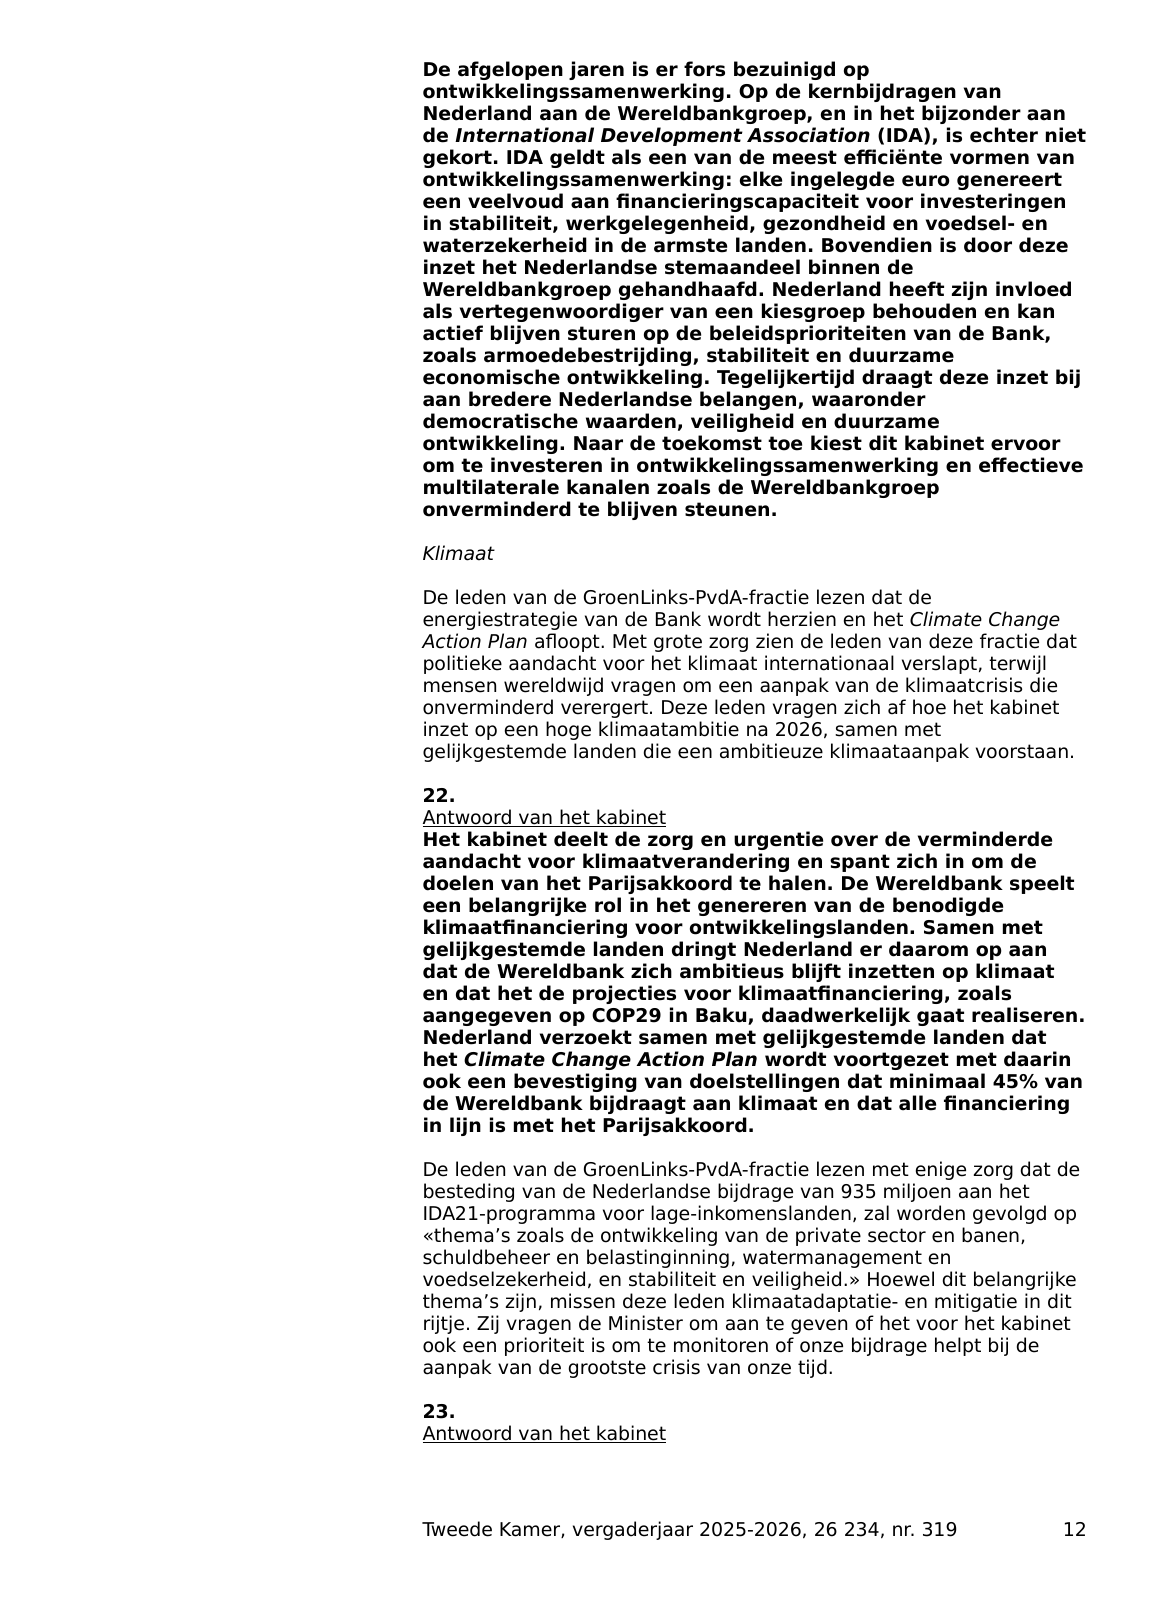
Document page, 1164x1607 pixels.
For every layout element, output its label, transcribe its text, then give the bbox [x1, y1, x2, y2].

text De leden van de GroenLinks-PvdA-fractie lezen dat de energiestrategie van de Bank wordt herzien en het Climate Change Action Plan afloopt. Met grote zorg zien de leden van deze fractie dat politieke aandacht voor het klimaat internationaal verslapt, terwijl mensen wereldwijd vragen om een aanpak van de klimaatcrisis die onverminderd verergert. Deze leden vragen zich af hoe het kabinet inzet op een hoge klimaatambitie na 2026, samen met gelijkgestemde landen die een ambitieuze klimaataanpak voorstaan. [422, 587, 1087, 763]
text Antwoord van het kabinet [422, 1423, 1087, 1445]
text Antwoord van het kabinet [422, 807, 1087, 829]
text Het kabinet deelt de zorg en urgentie over de verminderde aandacht voor klimaatverandering en spant zich in om de doelen van het Parijsakkoord te halen. De Wereldbank speelt een belangrijke rol in het genereren van de benodigde klimaatfinanciering voor ontwikkelingslanden. Samen met gelijkgestemde landen dringt Nederland er daarom op aan dat de Wereldbank zich ambitieus blijft inzetten op klimaat en dat het de projecties voor klimaatfinanciering, zoals aangegeven op COP29 in Baku, daadwerkelijk gaat realiseren. Nederland verzoekt samen met gelijkgestemde landen dat het Climate Change Action Plan wordt voortgezet met daarin ook een bevestiging van doelstellingen dat minimaal 45% van de Wereldbank bijdraagt aan klimaat en dat alle financiering in lijn is met het Parijsakkoord. [422, 829, 1087, 1137]
text 22. [422, 785, 1087, 807]
text De afgelopen jaren is er fors bezuinigd op ontwikkelingssamenwerking. Op de kernbijdragen van Nederland aan de Wereldbankgroep, en in het bijzonder aan de International Development Association (IDA), is echter niet gekort. IDA geldt als een van de meest efficiënte vormen van ontwikkelingssamenwerking: elke ingelegde euro genereert een veelvoud aan financieringscapaciteit voor investeringen in stabiliteit, werkgelegenheid, gezondheid en voedsel- en waterzekerheid in de armste landen. Bovendien is door deze inzet het Nederlandse stemaandeel binnen de Wereldbankgroep gehandhaafd. Nederland heeft zijn invloed als vertegenwoordiger van een kiesgroep behouden en kan actief blijven sturen op de beleidsprioriteiten van de Bank, zoals armoedebestrijding, stabiliteit en duurzame economische ontwikkeling. Tegelijkertijd draagt deze inzet bij aan bredere Nederlandse belangen, waaronder democratische waarden, veiligheid en duurzame ontwikkeling. Naar de toekomst toe kiest dit kabinet ervoor om te investeren in ontwikkelingssamenwerking en effectieve multilaterale kanalen zoals de Wereldbankgroep onverminderd te blijven steunen. [422, 59, 1087, 521]
text De leden van de GroenLinks-PvdA-fractie lezen met enige zorg dat de besteding van de Nederlandse bijdrage van 935 miljoen aan het IDA21-programma voor lage-inkomenslanden, zal worden gevolgd op «thema’s zoals de ontwikkeling van de private sector en banen, schuldbeheer en belastinginning, watermanagement en voedselzekerheid, en stabiliteit en veiligheid.» Hoewel dit belangrijke thema’s zijn, missen deze leden klimaatadaptatie- en mitigatie in dit rijtje. Zij vragen de Minister om aan te geven of het voor het kabinet ook een prioriteit is om te monitoren of onze bijdrage helpt bij de aanpak van de grootste crisis van onze tijd. [422, 1159, 1087, 1379]
text 23. [422, 1401, 1087, 1423]
subtitle Klimaat [422, 543, 1087, 565]
